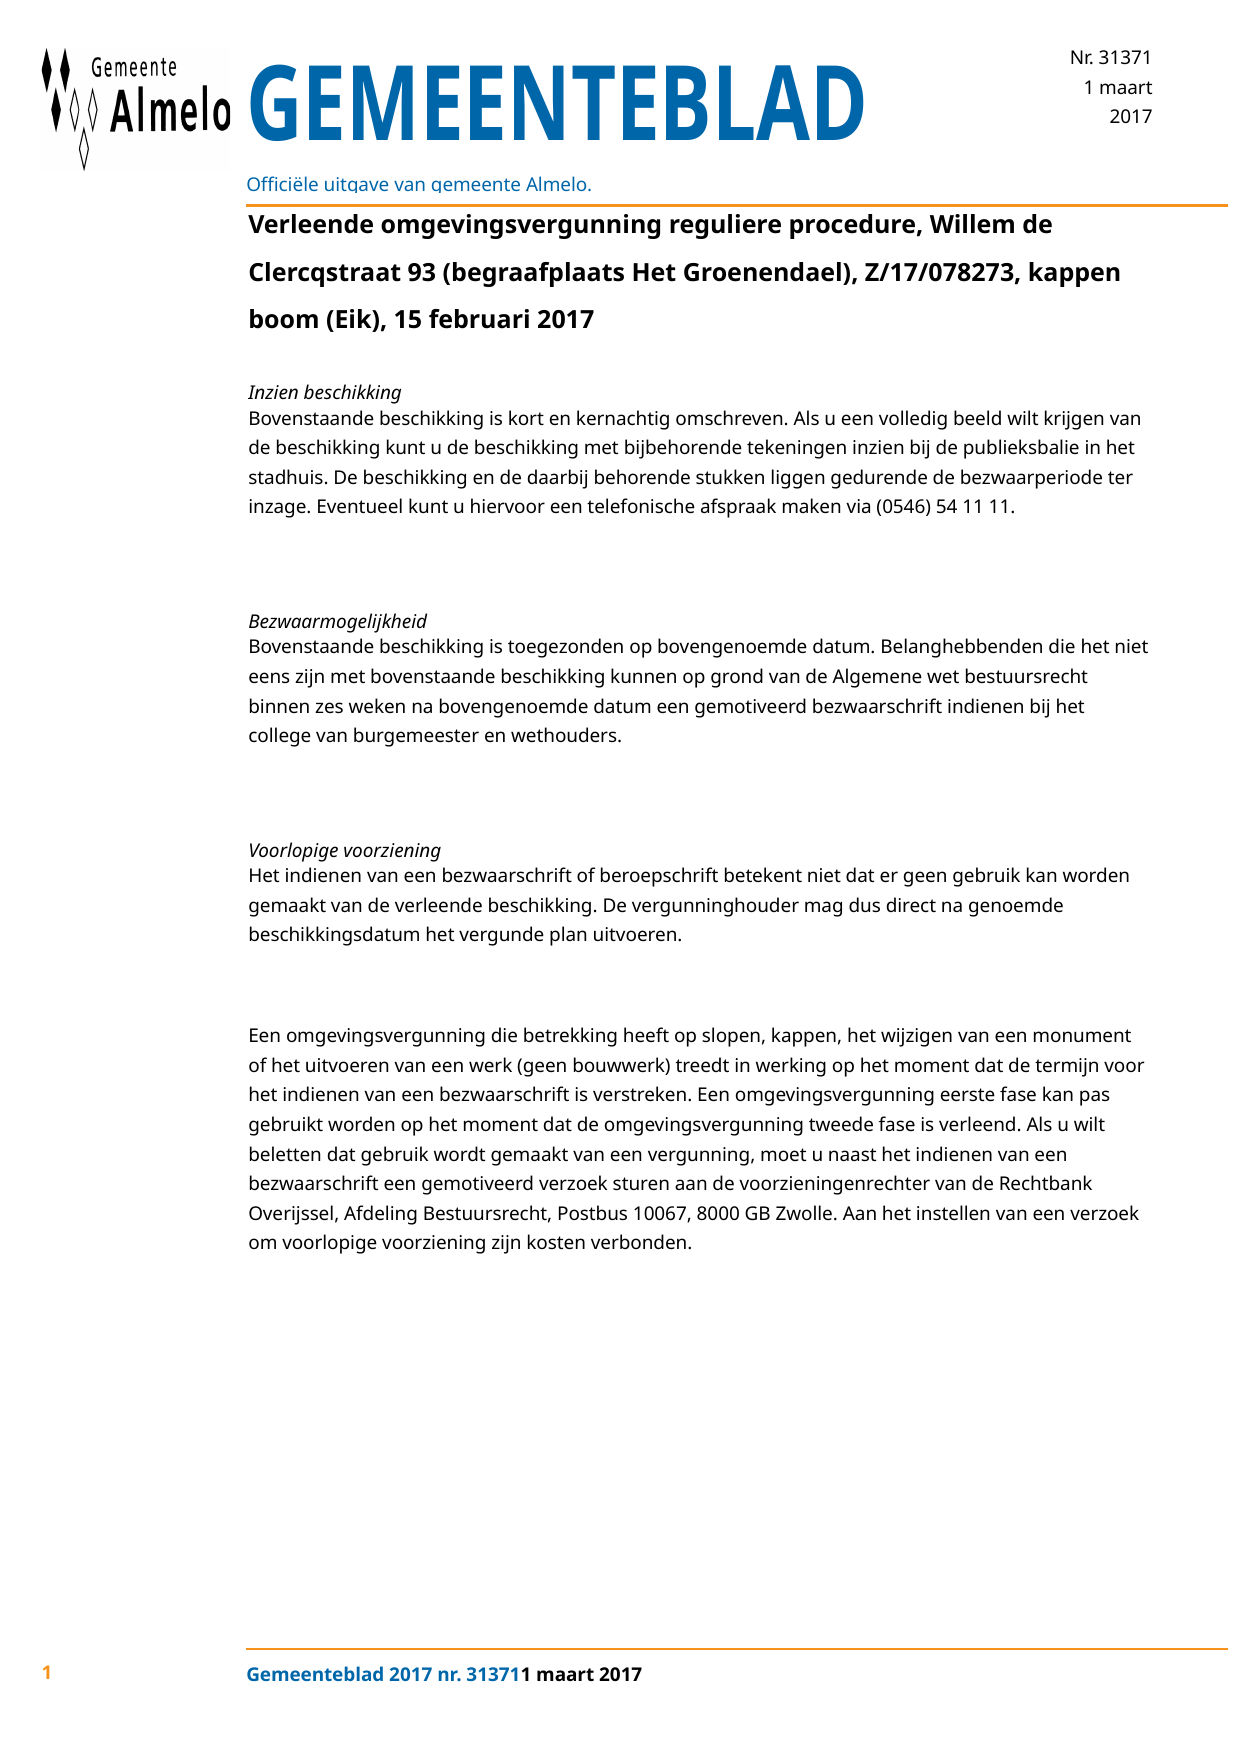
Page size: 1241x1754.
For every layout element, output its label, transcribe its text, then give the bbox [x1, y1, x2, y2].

text Een omgevingsvergunning die betrekking heeft op slopen, kappen, het wijzigen van een monument of het uitvoeren van een werk (geen bouwwerk) treedt in werking op het moment dat de termijn voor het indienen van een bezwaarschrift is verstreken. Een omgevingsvergunning eerste fase kan pas gebruikt worden op het moment dat de omgevingsvergunning tweede fase is verleend. Als u wilt beletten dat gebruik wordt gemaakt van een vergunning, moet u naast het indienen van een bezwaarschrift een gemotiveerd verzoek sturen aan de voorzieningenrechter van de Rechtbank Overijssel, Afdeling Bestuursrecht, Postbus 10067, 8000 GB Zwolle. Aan het instellen van een verzoek om voorlopige voorziening zijn kosten verbonden. [248, 1022, 1152, 1255]
text Het indienen van een bezwaarschrift of beroepschrift betekent niet dat er geen gebruik kan worden gemaakt van de verleende beschikking. De vergunninghouder mag dus direct na genoemde beschikkingsdatum het vergunde plan uitvoeren. [248, 862, 1152, 947]
text Bezwaarmogelijkheid [248, 608, 1152, 634]
text Inzien beschikking [248, 379, 1152, 405]
text Verleende omgevingsvergunning reguliere procedure, Willem de Clercqstraat 93 (begraafplaats Het Groenendael), Z/17/078273, kappen boom (Eik), 15 februari 2017 [248, 207, 1152, 336]
text Bovenstaande beschikking is toegezonden op bovengenoemde datum. Belanghebbenden die het niet eens zijn met bovenstaande beschikking kunnen op grond van de Algemene wet bestuursrecht binnen zes weken na bovengenoemde datum een gemotiveerd bezwaarschrift indienen bij het college van burgemeester en wethouders. [248, 634, 1152, 748]
text Bovenstaande beschikking is kort en kernachtig omschreven. Als u een volledig beeld wilt krijgen van de beschikking kunt u de beschikking met bijbehorende tekeningen inzien bij de publieksbalie in het stadhuis. De beschikking en de daarbij behorende stukken liggen gedurende de bezwaarperiode ter inzage. Eventueel kunt u hiervoor een telefonische afspraak maken via (0546) 54 11 11. [248, 405, 1152, 519]
picture [41, 47, 231, 172]
text Voorlopige voorziening [248, 837, 1152, 862]
